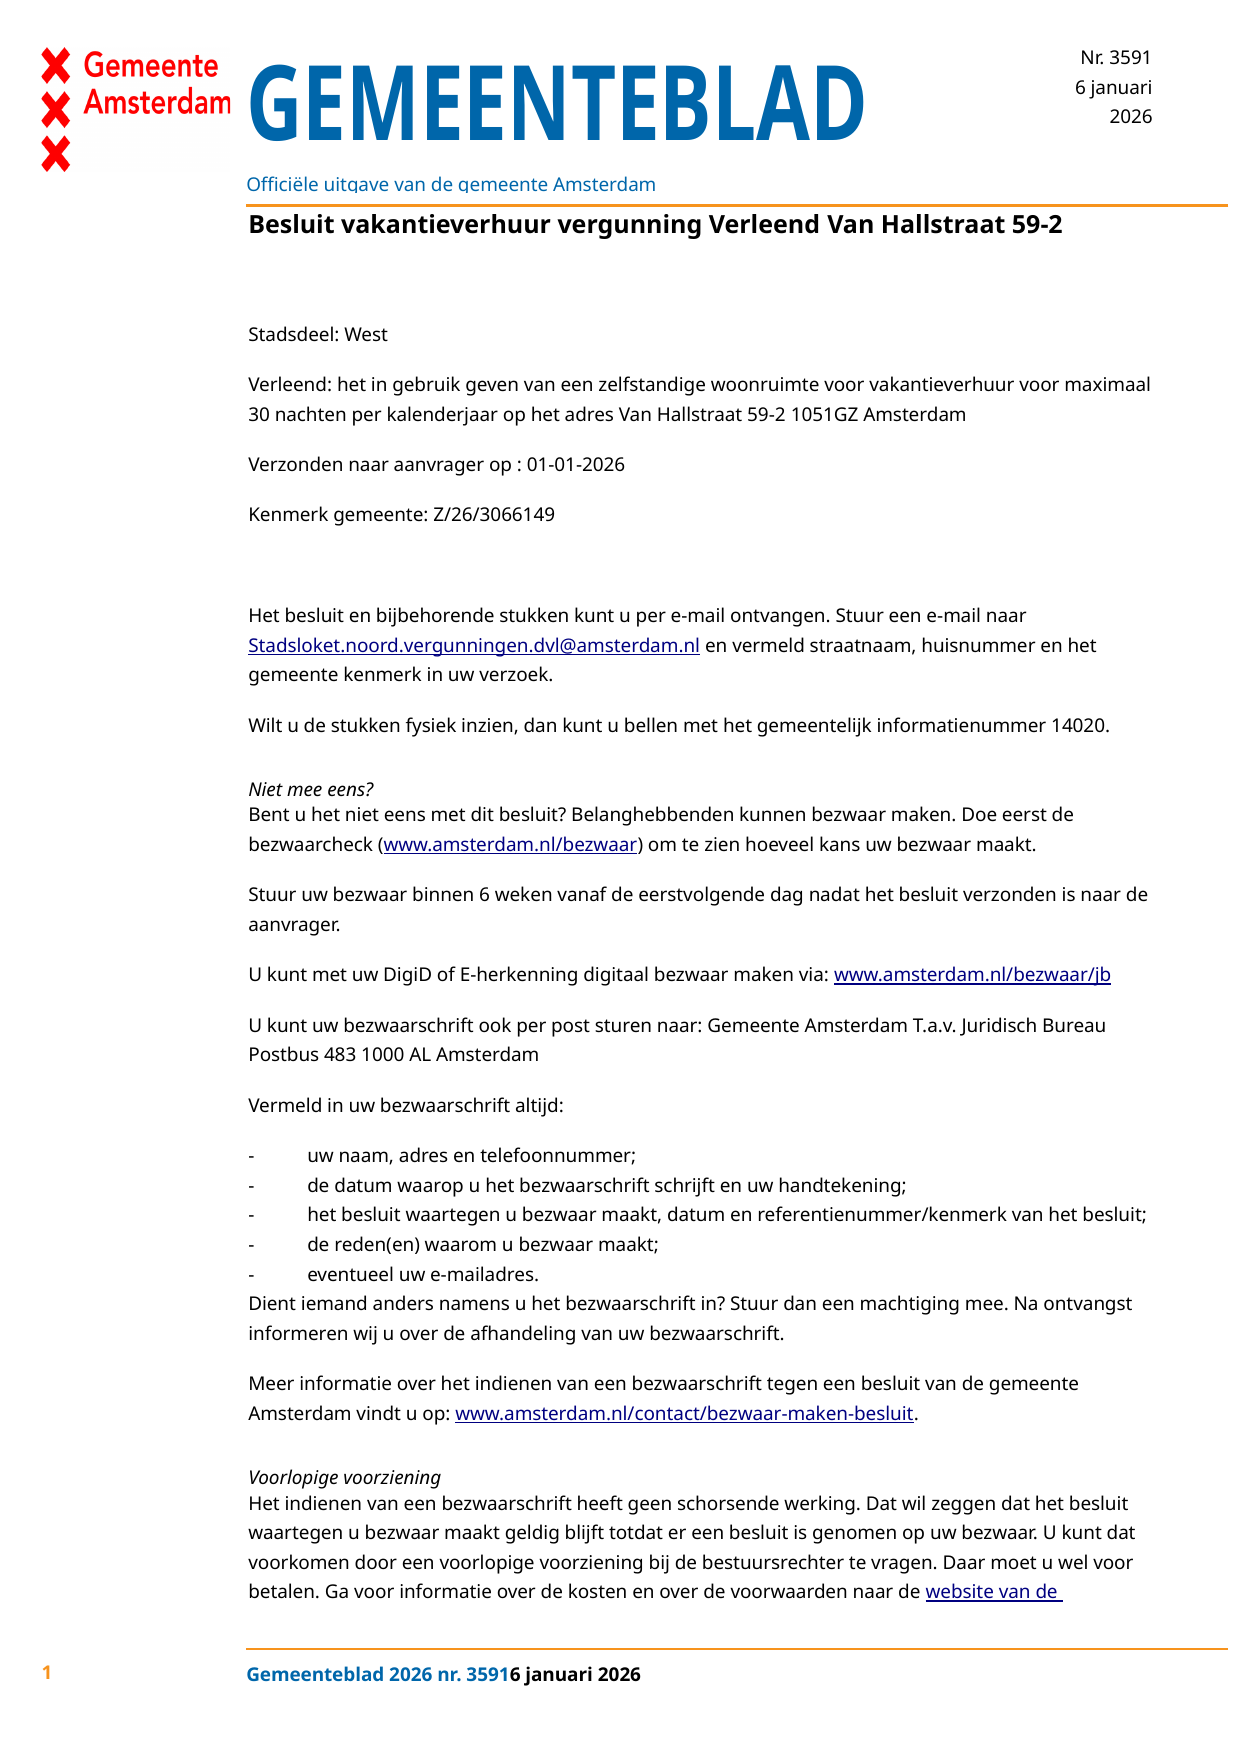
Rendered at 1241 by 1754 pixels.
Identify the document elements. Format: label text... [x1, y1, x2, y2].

text Wilt u de stukken fysiek inzien, dan kunt u bellen met het gemeentelijk informatienummer 14020. [248, 712, 1152, 738]
text Besluit vakantieverhuur vergunning Verleend Van Hallstraat 59-2 [248, 207, 1152, 241]
list uw naam, adres en telefoonnummer; [248, 1142, 1152, 1168]
text Dient iemand anders namens u het bezwaarschrift in? Stuur dan een machtiging mee. Na ontvangst informeren wij u over de afhandeling van uw bezwaarschrift. [248, 1290, 1152, 1346]
text Het indienen van een bezwaarschrift heeft geen schorsende werking. Dat wil zeggen dat het besluit waartegen u bezwaar maakt geldig blijft totdat er een besluit is genomen op uw bezwaar. U kunt dat voorkomen door een voorlopige voorziening bij de bestuursrechter te vragen. Daar moet u wel voor betalen. Ga voor informatie over de kosten en over de voorwaarden naar de website van de [248, 1490, 1152, 1604]
text Meer informatie over het indienen van een bezwaarschrift tegen een besluit van de gemeente Amsterdam vindt u op: www.amsterdam.nl/contact/bezwaar-maken-besluit. [248, 1370, 1152, 1426]
text U kunt uw bezwaarschrift ook per post sturen naar: Gemeente Amsterdam T.a.v. Juridisch Bureau Postbus 483 1000 AL Amsterdam [248, 1012, 1152, 1067]
text Verzonden naar aanvrager op : 01-01-2026 [248, 451, 1152, 477]
list het besluit waartegen u bezwaar maakt, datum en referentienummer/kenmerk van het besluit; [248, 1202, 1152, 1227]
list de reden(en) waarom u bezwaar maakt; [248, 1231, 1152, 1257]
picture [41, 47, 231, 172]
text Verleend: het in gebruik geven van een zelfstandige woonruimte voor vakantieverhuur voor maximaal 30 nachten per kalenderjaar op het adres Van Hallstraat 59-2 1051GZ Amsterdam [248, 371, 1152, 426]
text Niet mee eens? [248, 776, 1152, 802]
text Voorlopige voorziening [248, 1464, 1152, 1490]
text Vermeld in uw bezwaarschrift altijd: [248, 1092, 1152, 1118]
text Stuur uw bezwaar binnen 6 weken vanaf de eerstvolgende dag nadat het besluit verzonden is naar de aanvrager. [248, 882, 1152, 937]
text Het besluit en bijbehorende stukken kunt u per e-mail ontvangen. Stuur een e-mail naar Stadsloket.noord.vergunningen.dvl@amsterdam.nl en vermeld straatnaam, huisnummer en het gemeente kenmerk in uw verzoek. [248, 602, 1152, 687]
list de datum waarop u het bezwaarschrift schrijft en uw handtekening; [248, 1172, 1152, 1198]
text U kunt met uw DigiD of E-herkenning digitaal bezwaar maken via: www.amsterdam.nl/bezwaar/jb [248, 962, 1152, 987]
text Stadsdeel: West [248, 321, 1152, 346]
text Bent u het niet eens met dit besluit? Belanghebbenden kunnen bezwaar maken. Doe eerst de bezwaarcheck (www.amsterdam.nl/bezwaar) om te zien hoeveel kans uw bezwaar maakt. [248, 802, 1152, 857]
text Kenmerk gemeente: Z/26/3066149 [248, 502, 1152, 527]
list eventueel uw e-mailadres. [248, 1261, 1152, 1287]
